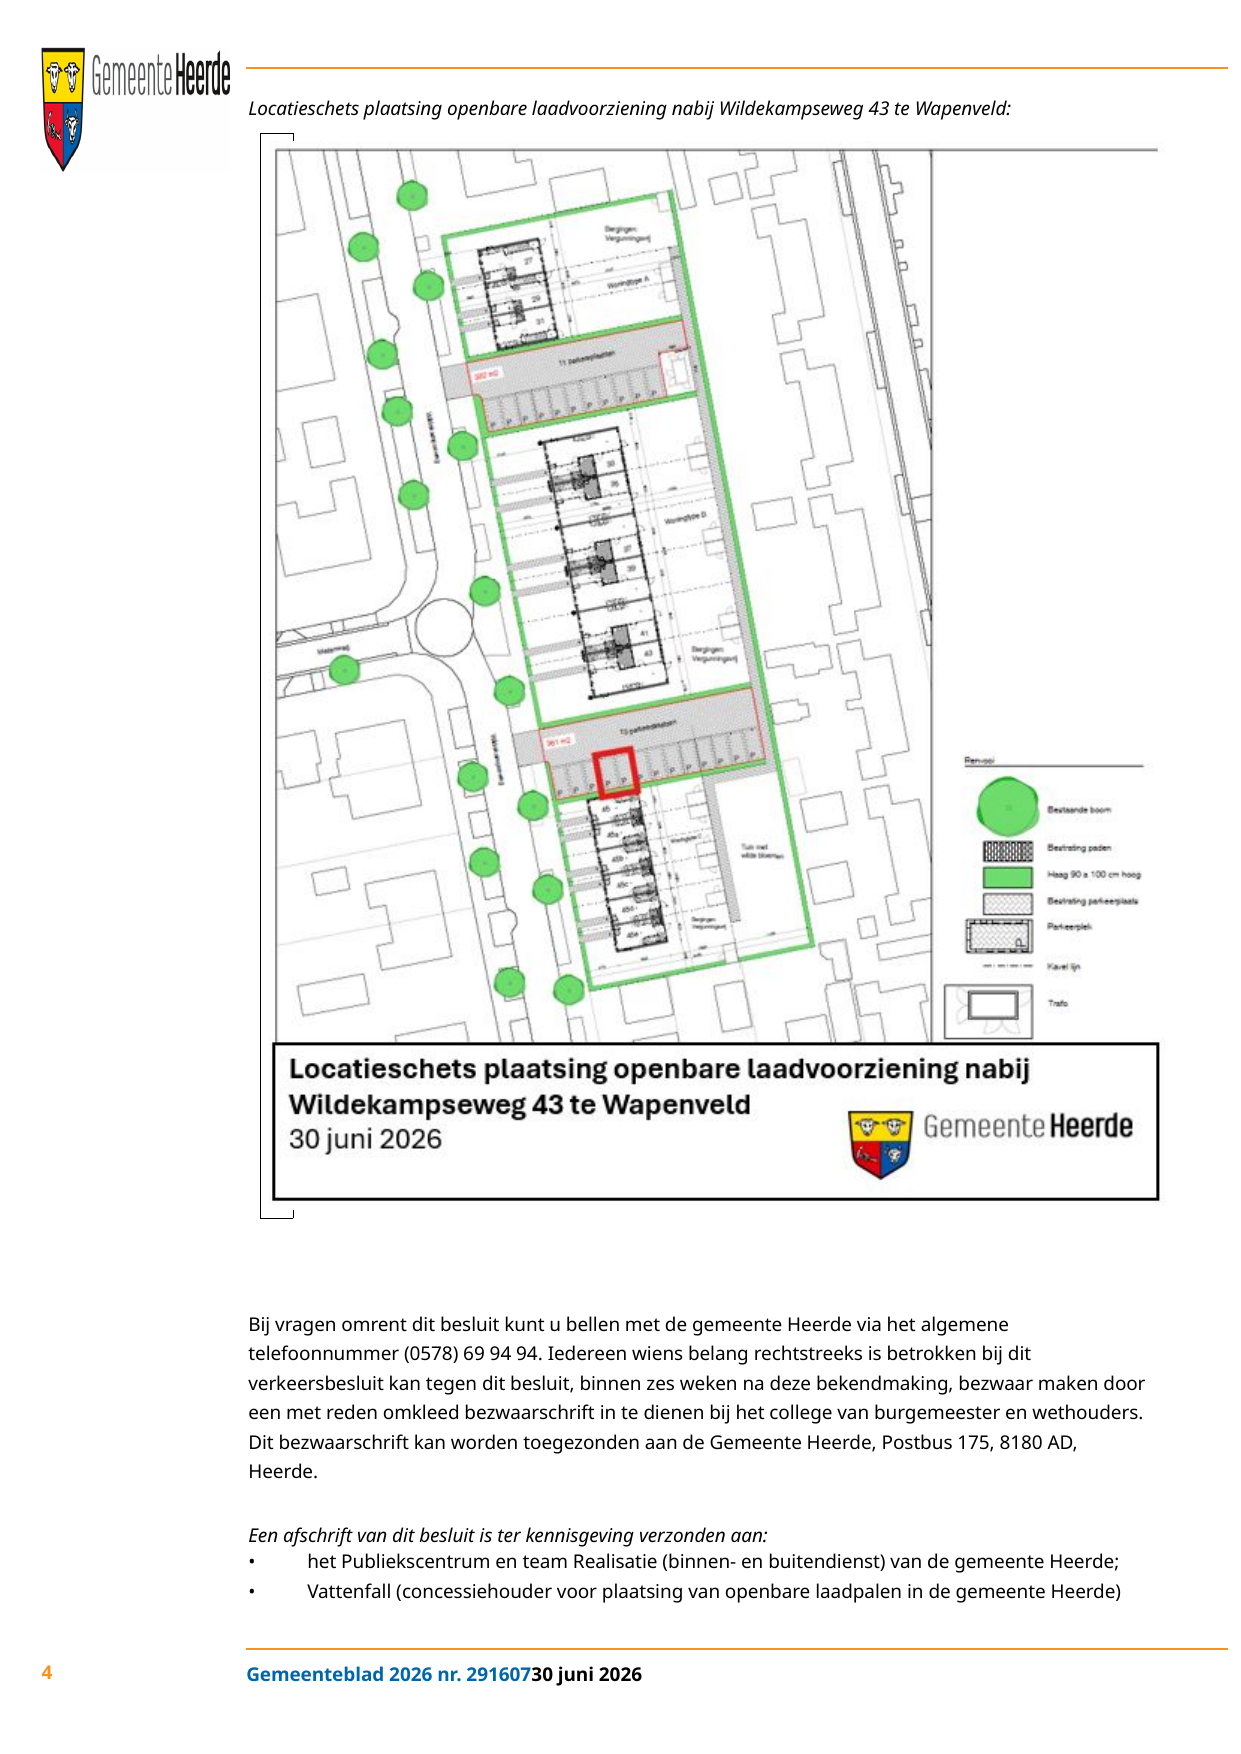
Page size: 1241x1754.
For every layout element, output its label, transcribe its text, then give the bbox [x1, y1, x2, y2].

text Bij vragen omrent dit besluit kunt u bellen met de gemeente Heerde via het algemene telefoonnummer (0578) 69 94 94. Iedereen wiens belang rechtstreeks is betrokken bij dit verkeersbesluit kan tegen dit besluit, binnen zes weken na deze bekendmaking, bezwaar maken door een met reden omkleed bezwaarschrift in te dienen bij het college van burgemeester en wethouders. Dit bezwaarschrift kan worden toegezonden aan de Gemeente Heerde, Postbus 175, 8180 AD, Heerde. [248, 1311, 1152, 1484]
picture [41, 47, 231, 172]
list Vattenfall (concessiehouder voor plaatsing van openbare laadpalen in de gemeente Heerde) [248, 1578, 1152, 1604]
list het Publiekscentrum en team Realisatie (binnen- en buitendienst) van de gemeente Heerde; [248, 1548, 1152, 1574]
text Locatieschets plaatsing openbare laadvoorziening nabij Wildekampseweg 43 te Wapenveld: [248, 95, 1152, 121]
picture [268, 141, 1173, 1210]
text Een afschrift van dit besluit is ter kennisgeving verzonden aan: [248, 1523, 1152, 1548]
